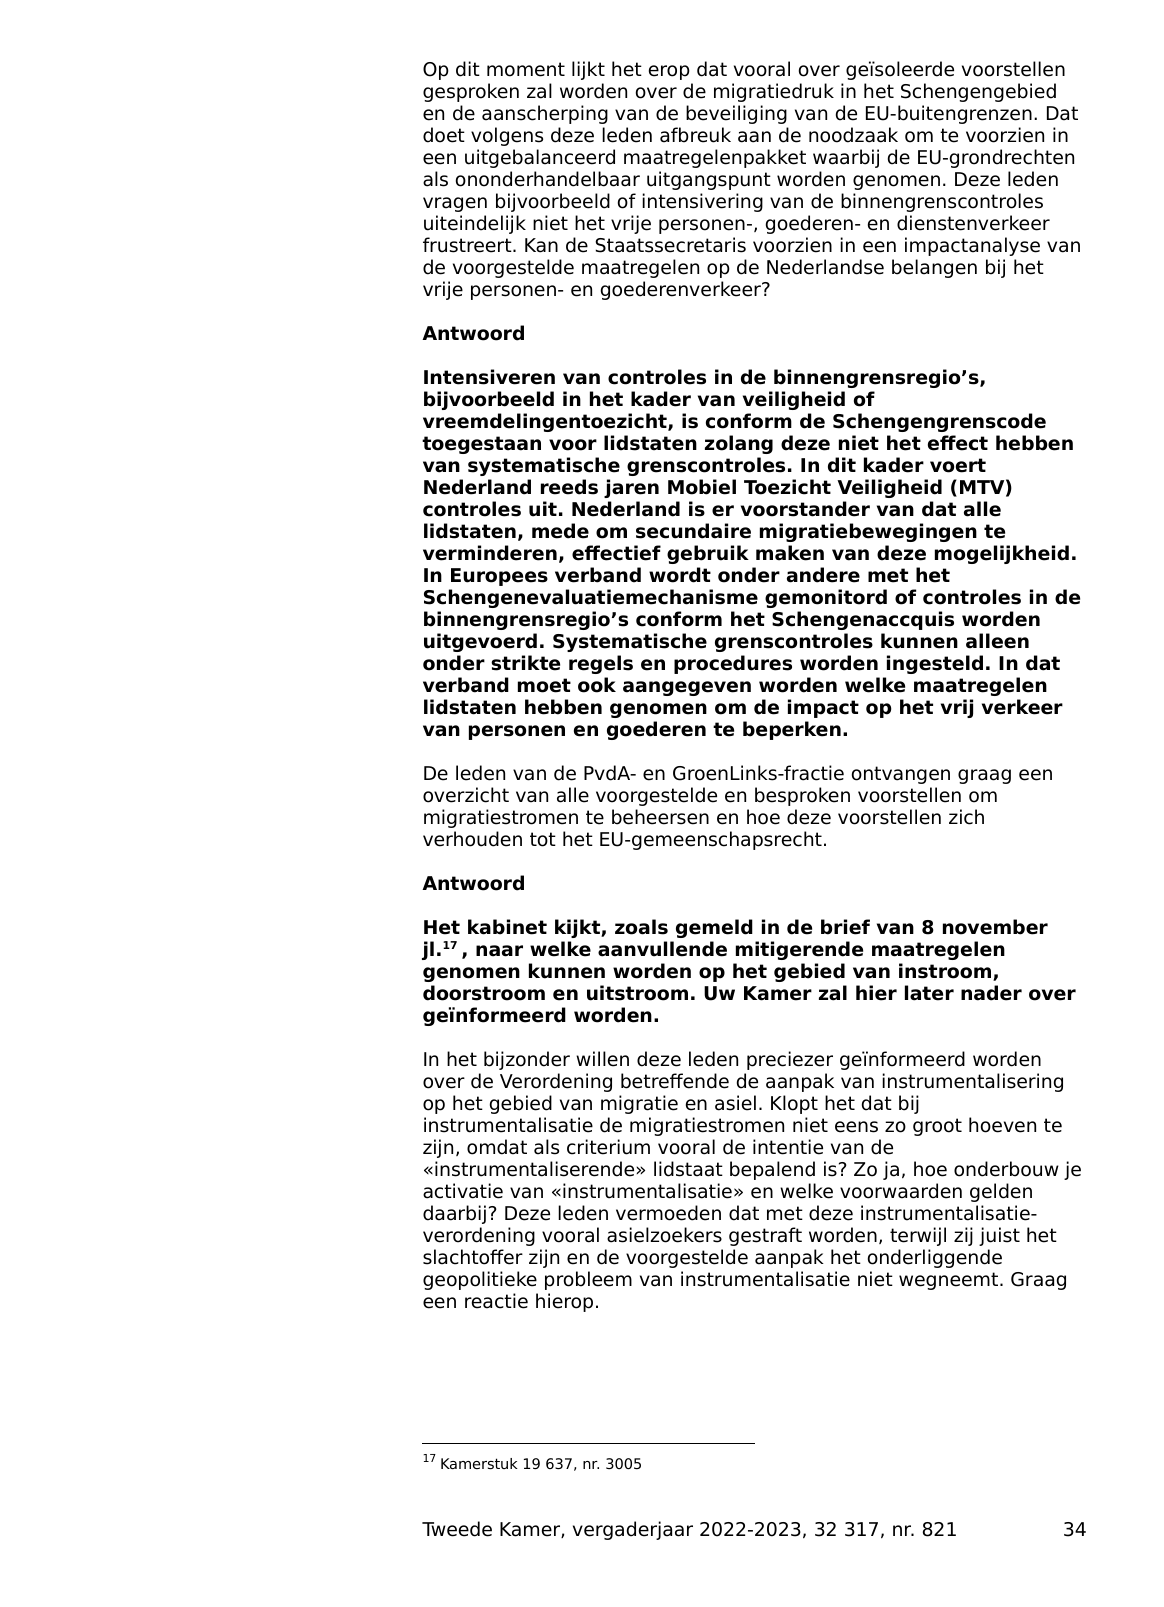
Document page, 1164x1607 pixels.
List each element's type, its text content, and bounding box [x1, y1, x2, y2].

text Op dit moment lijkt het erop dat vooral over geïsoleerde voorstellen gesproken zal worden over de migratiedruk in het Schengengebied en de aanscherping van de beveiliging van de EU-buitengrenzen. Dat doet volgens deze leden afbreuk aan de noodzaak om te voorzien in een uitgebalanceerd maatregelenpakket waarbij de EU-grondrechten als ononderhandelbaar uitgangspunt worden genomen. Deze leden vragen bijvoorbeeld of intensivering van de binnengrenscontroles uiteindelijk niet het vrije personen-, goederen- en dienstenverkeer frustreert. Kan de Staatssecretaris voorzien in een impactanalyse van de voorgestelde maatregelen op de Nederlandse belangen bij het vrije personen- en goederenverkeer? [422, 59, 1087, 301]
text Het kabinet kijkt, zoals gemeld in de brief van 8 november jl., naar welke aanvullende mitigerende maatregelen genomen kunnen worden op het gebied van instroom, doorstroom en uitstroom. Uw Kamer zal hier later nader over geïnformeerd worden. [422, 917, 1087, 1027]
text De leden van de PvdA- en GroenLinks-fractie ontvangen graag een overzicht van alle voorgestelde en besproken voorstellen om migratiestromen te beheersen en hoe deze voorstellen zich verhouden tot het EU-gemeenschapsrecht. [422, 763, 1087, 851]
text Kamerstuk 19 637, nr. 3005 [422, 1452, 1087, 1474]
text In het bijzonder willen deze leden preciezer geïnformeerd worden over de Verordening betreffende de aanpak van instrumentalisering op het gebied van migratie en asiel. Klopt het dat bij instrumentalisatie de migratiestromen niet eens zo groot hoeven te zijn, omdat als criterium vooral de intentie van de «instrumentaliserende» lidstaat bepalend is? Zo ja, hoe onderbouw je activatie van «instrumentalisatie» en welke voorwaarden gelden daarbij? Deze leden vermoeden dat met deze instrumentalisatie-verordening vooral asielzoekers gestraft worden, terwijl zij juist het slachtoffer zijn en de voorgestelde aanpak het onderliggende geopolitieke probleem van instrumentalisatie niet wegneemt. Graag een reactie hierop. [422, 1049, 1087, 1313]
subtitle Antwoord [422, 873, 1087, 895]
subtitle Antwoord [422, 323, 1087, 345]
text Intensiveren van controles in de binnengrensregio’s, bijvoorbeeld in het kader van veiligheid of vreemdelingentoezicht, is conform de Schengengrenscode toegestaan voor lidstaten zolang deze niet het effect hebben van systematische grenscontroles. In dit kader voert Nederland reeds jaren Mobiel Toezicht Veiligheid (MTV) controles uit. Nederland is er voorstander van dat alle lidstaten, mede om secundaire migratiebewegingen te verminderen, effectief gebruik maken van deze mogelijkheid. In Europees verband wordt onder andere met het Schengenevaluatiemechanisme gemonitord of controles in de binnengrensregio’s conform het Schengenaccquis worden uitgevoerd. Systematische grenscontroles kunnen alleen onder strikte regels en procedures worden ingesteld. In dat verband moet ook aangegeven worden welke maatregelen lidstaten hebben genomen om de impact op het vrij verkeer van personen en goederen te beperken. [422, 367, 1087, 741]
